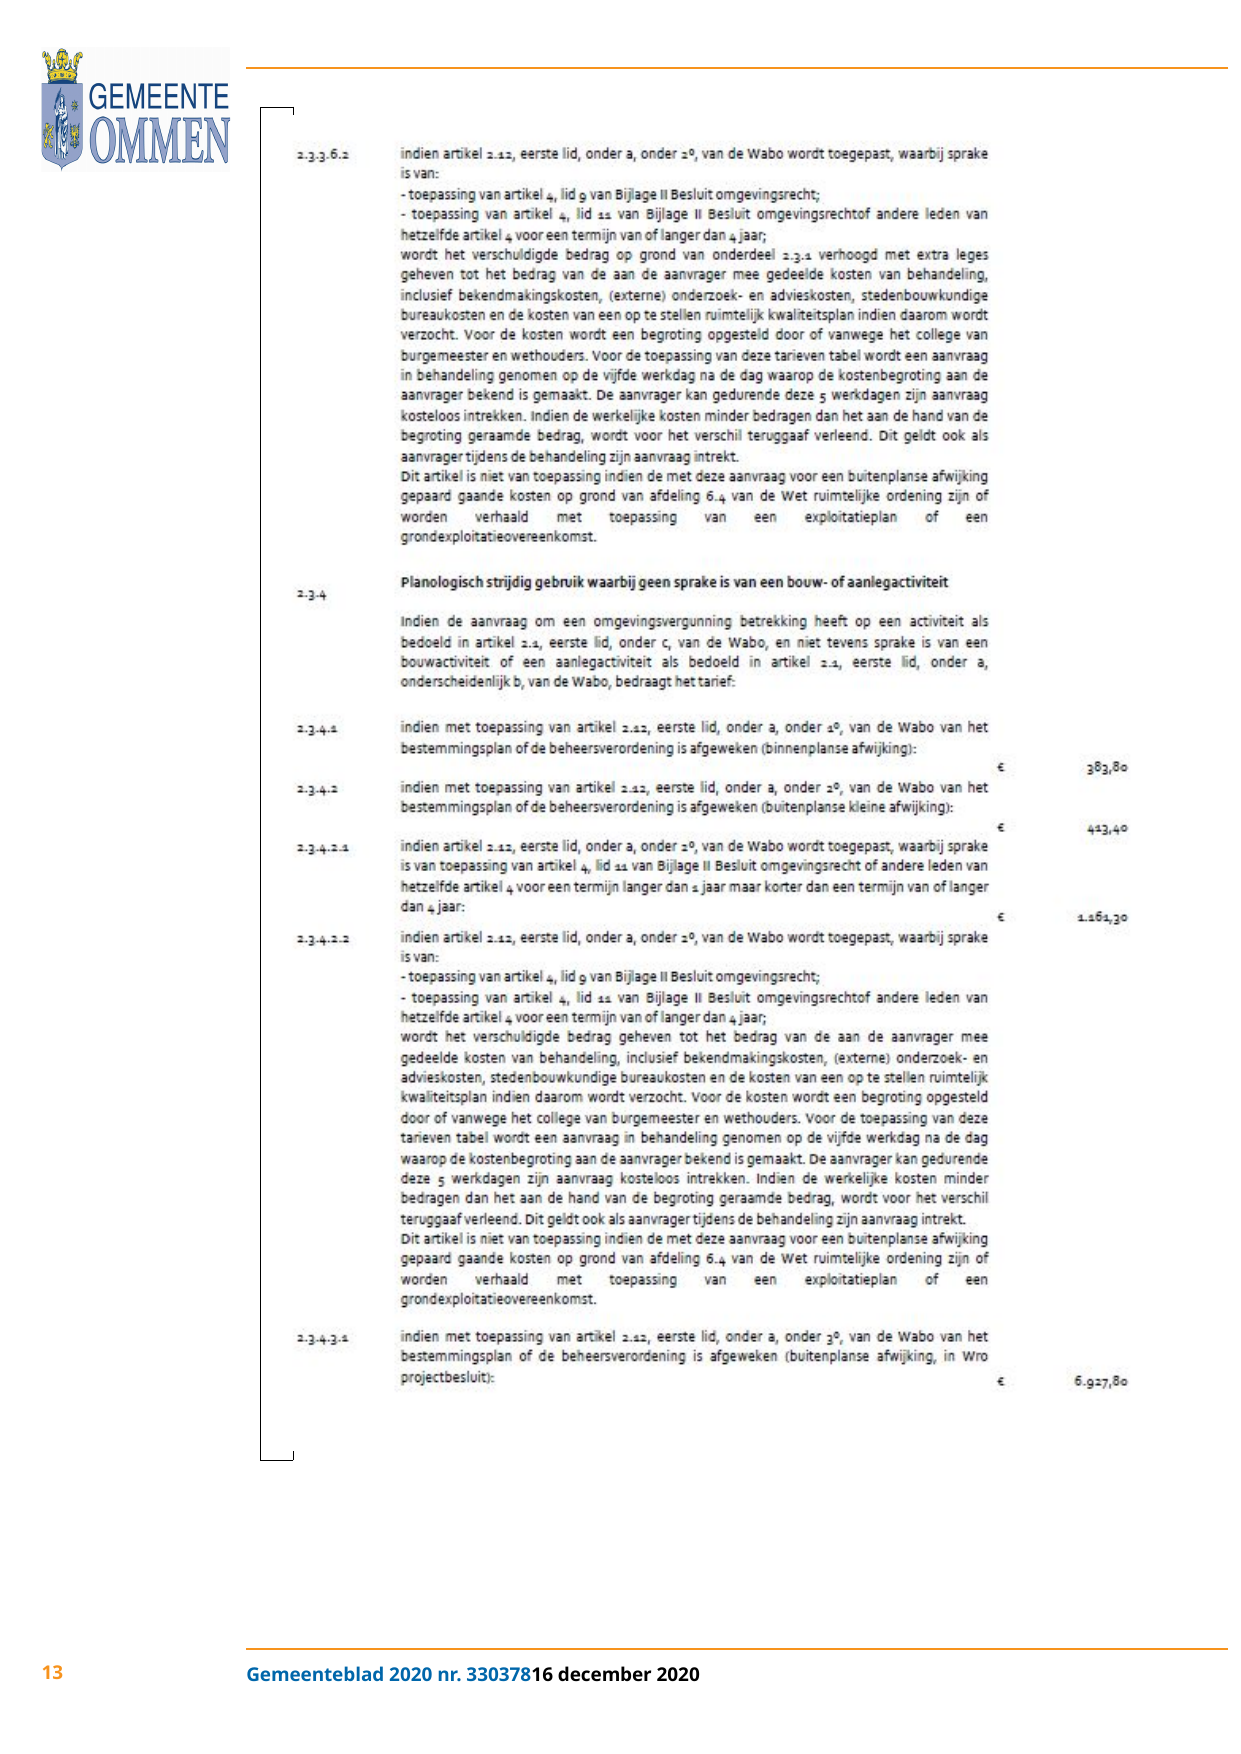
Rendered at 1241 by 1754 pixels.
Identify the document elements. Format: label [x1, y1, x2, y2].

picture [41, 47, 231, 172]
picture [268, 115, 1173, 1451]
